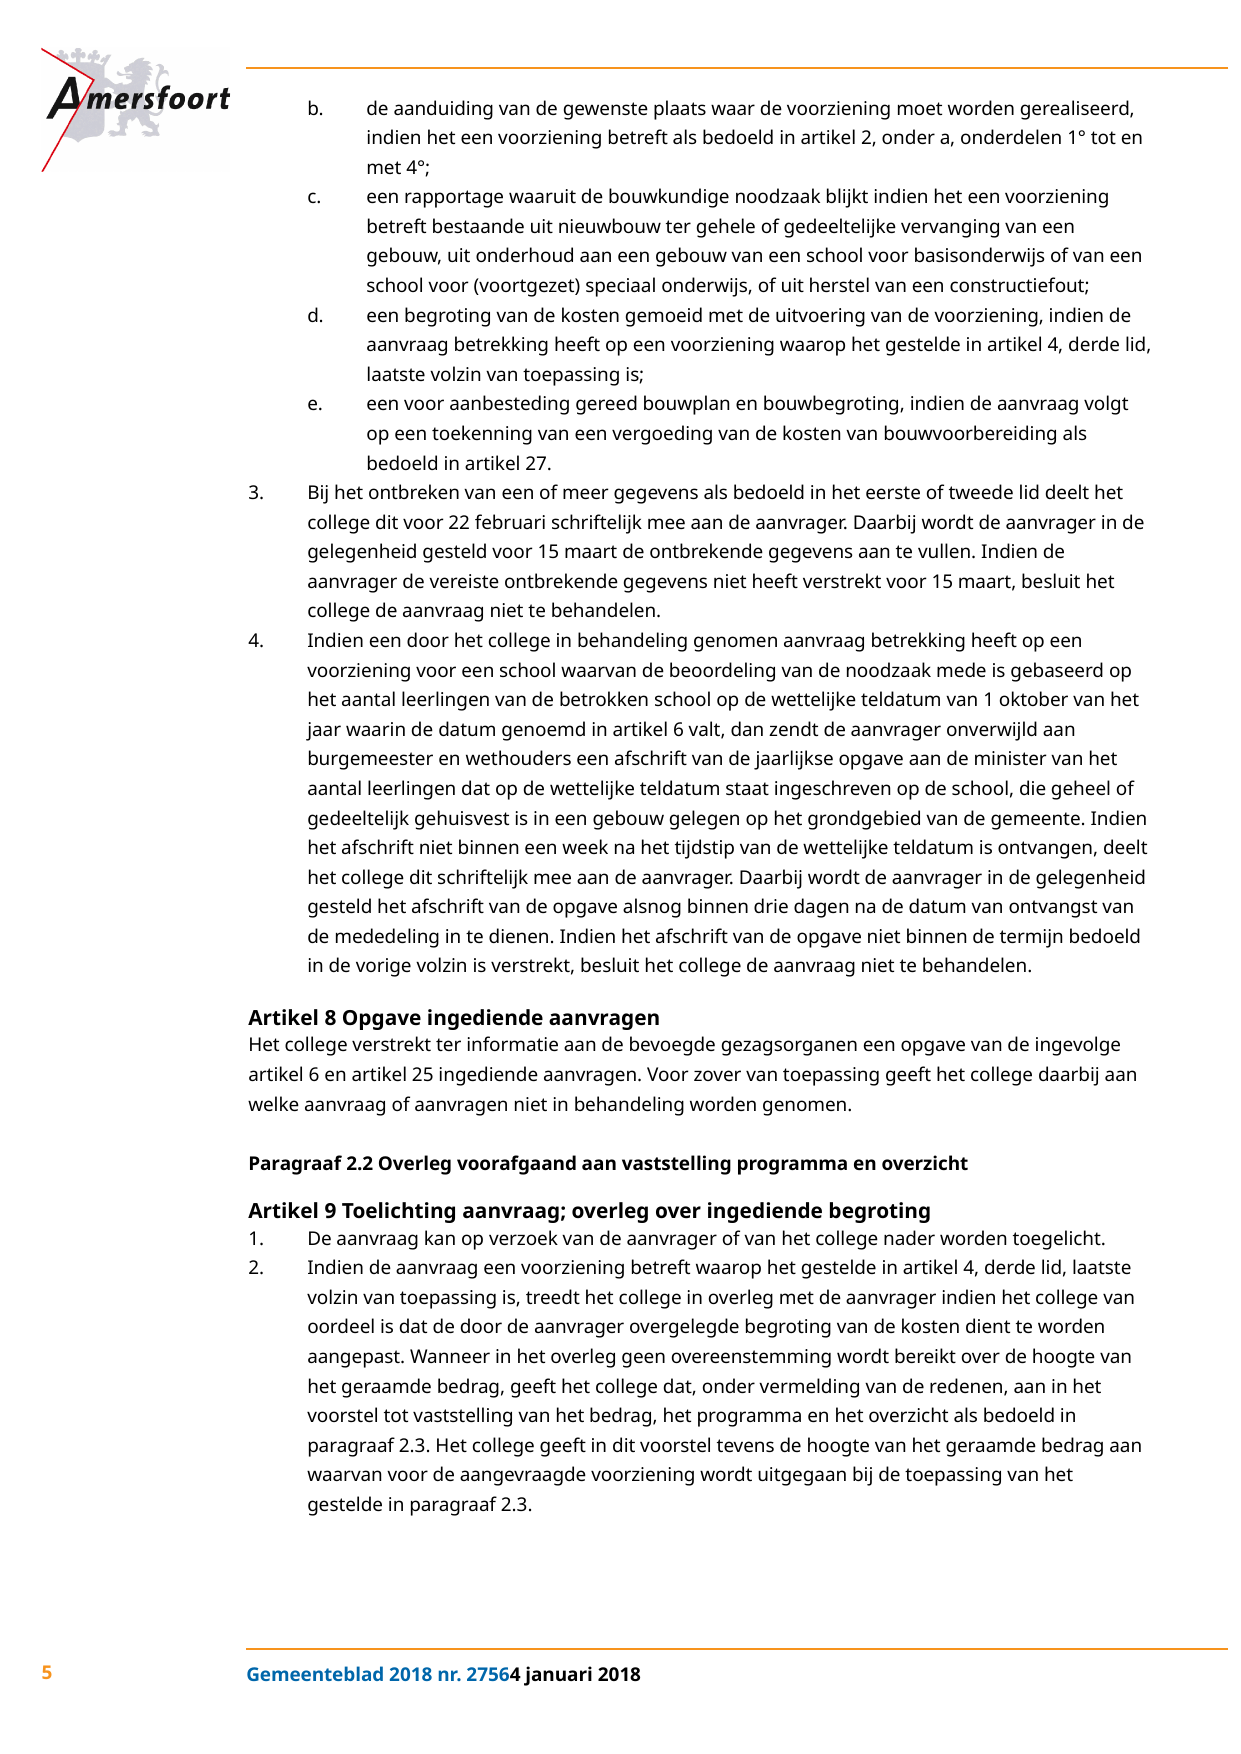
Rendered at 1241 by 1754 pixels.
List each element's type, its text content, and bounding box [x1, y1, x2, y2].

text Het college verstrekt ter informatie aan de bevoegde gezagsorganen een opgave van de ingevolge artikel 6 en artikel 25 ingediende aanvragen. Voor zover van toepassing geeft het college daarbij aan welke aanvraag of aanvragen niet in behandeling worden genomen. [248, 1032, 1152, 1116]
list een rapportage waaruit de bouwkundige noodzaak blijkt indien het een voorziening betreft bestaande uit nieuwbouw ter gehele of gedeeltelijke vervanging van een gebouw, uit onderhoud aan een gebouw van een school voor basisonderwijs of van een school voor (voortgezet) speciaal onderwijs, of uit herstel van een constructiefout; [307, 183, 1152, 298]
picture [41, 47, 231, 172]
list Indien een door het college in behandeling genomen aanvraag betrekking heeft op een voorziening voor een school waarvan de beoordeling van de noodzaak mede is gebaseerd op het aantal leerlingen van de betrokken school op de wettelijke teldatum van 1 oktober van het jaar waarin de datum genoemd in artikel 6 valt, dan zendt de aanvrager onverwijld aan burgemeester en wethouders een afschrift van de jaarlijkse opgave aan de minister van het aantal leerlingen dat op de wettelijke teldatum staat ingeschreven op de school, die geheel of gedeeltelijk gehuisvest is in een gebouw gelegen op het grondgebied van de gemeente. Indien het afschrift niet binnen een week na het tijdstip van de wettelijke teldatum is ontvangen, deelt het college dit schriftelijk mee aan de aanvrager. Daarbij wordt de aanvrager in de gelegenheid gesteld het afschrift van de opgave alsnog binnen drie dagen na de datum van ontvangst van de mededeling in te dienen. Indien het afschrift van de opgave niet binnen de termijn bedoeld in de vorige volzin is verstrekt, besluit het college de aanvraag niet te behandelen. [248, 627, 1152, 978]
list Bij het ontbreken van een of meer gegevens als bedoeld in het eerste of tweede lid deelt het college dit voor 22 februari schriftelijk mee aan de aanvrager. Daarbij wordt de aanvrager in de gelegenheid gesteld voor 15 maart de ontbrekende gegevens aan te vullen. Indien de aanvrager de vereiste ontbrekende gegevens niet heeft verstrekt voor 15 maart, besluit het college de aanvraag niet te behandelen. [248, 479, 1152, 623]
list de aanduiding van de gewenste plaats waar de voorziening moet worden gerealiseerd, indien het een voorziening betreft als bedoeld in artikel 2, onder a, onderdelen 1° tot en met 4°; [307, 95, 1152, 180]
text Paragraaf 2.2 Overleg voorafgaand aan vaststelling programma en overzicht [248, 1150, 1152, 1176]
list De aanvraag kan op verzoek van de aanvrager of van het college nader worden toegelicht. [248, 1225, 1152, 1251]
list een voor aanbesteding gereed bouwplan en bouwbegroting, indien de aanvraag volgt op een toekenning van een vergoeding van de kosten van bouwvoorbereiding als bedoeld in artikel 27. [307, 391, 1152, 476]
text Artikel 9 Toelichting aanvraag; overleg over ingediende begroting [248, 1196, 1152, 1225]
text Artikel 8 Opgave ingediende aanvragen [248, 1003, 1152, 1032]
list een begroting van de kosten gemoeid met de uitvoering van de voorziening, indien de aanvraag betrekking heeft op een voorziening waarop het gestelde in artikel 4, derde lid, laatste volzin van toepassing is; [307, 302, 1152, 387]
list Indien de aanvraag een voorziening betreft waarop het gestelde in artikel 4, derde lid, laatste volzin van toepassing is, treedt het college in overleg met de aanvrager indien het college van oordeel is dat de door de aanvrager overgelegde begroting van de kosten dient te worden aangepast. Wanneer in het overleg geen overeenstemming wordt bereikt over de hoogte van het geraamde bedrag, geeft het college dat, onder vermelding van de redenen, aan in het voorstel tot vaststelling van het bedrag, het programma en het overzicht als bedoeld in paragraaf 2.3. Het college geeft in dit voorstel tevens de hoogte van het geraamde bedrag aan waarvan voor de aangevraagde voorziening wordt uitgegaan bij de toepassing van het gestelde in paragraaf 2.3. [248, 1254, 1152, 1517]
